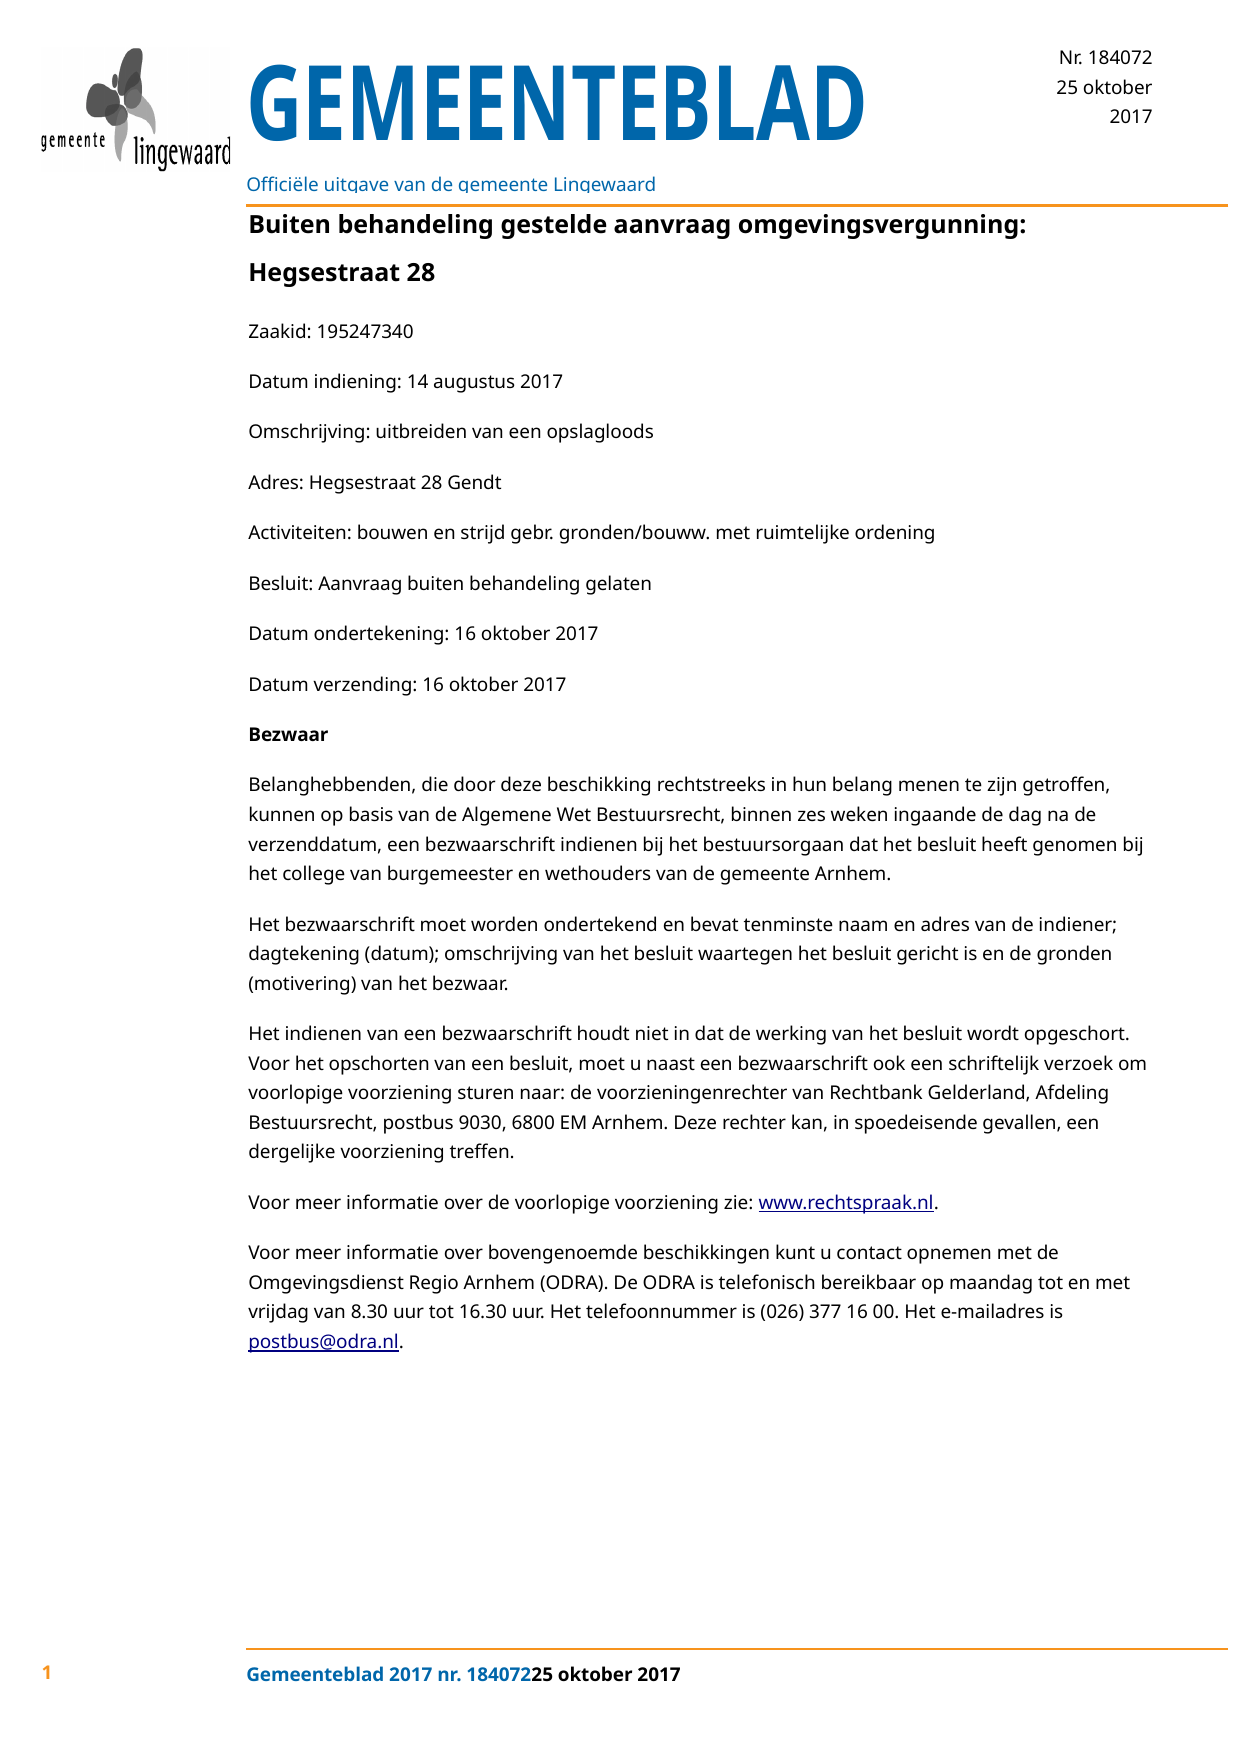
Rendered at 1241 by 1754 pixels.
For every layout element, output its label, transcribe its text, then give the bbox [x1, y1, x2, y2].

text Besluit: Aanvraag buiten behandeling gelaten [248, 570, 1152, 596]
text Omschrijving: uitbreiden van een opslagloods [248, 419, 1152, 444]
text Voor meer informatie over bovengenoemde beschikkingen kunt u contact opnemen met de Omgevingsdienst Regio Arnhem (ODRA). De ODRA is telefonisch bereikbaar op maandag tot en met vrijdag van 8.30 uur tot 16.30 uur. Het telefoonnummer is (026) 377 16 00. Het e-mailadres is postbus@odra.nl. [248, 1239, 1152, 1354]
text Belanghebbenden, die door deze beschikking rechtstreeks in hun belang menen te zijn getroffen, kunnen op basis van de Algemene Wet Bestuursrecht, binnen zes weken ingaande de dag na de verzenddatum, een bezwaarschrift indienen bij het bestuursorgaan dat het besluit heeft genomen bij het college van burgemeester en wethouders van de gemeente Arnhem. [248, 772, 1152, 886]
text Bezwaar [248, 721, 1152, 747]
text Zaakid: 195247340 [248, 318, 1152, 344]
text Datum verzending: 16 oktober 2017 [248, 671, 1152, 697]
text Buiten behandeling gestelde aanvraag omgevingsvergunning: Hegsestraat 28 [248, 207, 1152, 288]
text Activiteiten: bouwen en strijd gebr. gronden/bouww. met ruimtelijke ordening [248, 519, 1152, 545]
text Adres: Hegsestraat 28 Gendt [248, 469, 1152, 495]
picture [41, 47, 231, 172]
text Voor meer informatie over de voorlopige voorziening zie: www.rechtspraak.nl. [248, 1189, 1152, 1215]
text Datum indiening: 14 augustus 2017 [248, 368, 1152, 394]
text Het bezwaarschrift moet worden ondertekend en bevat tenminste naam en adres van de indiener; dagtekening (datum); omschrijving van het besluit waartegen het besluit gericht is en de gronden (motivering) van het bezwaar. [248, 911, 1152, 996]
text Het indienen van een bezwaarschrift houdt niet in dat de werking van het besluit wordt opgeschort. Voor het opschorten van een besluit, moet u naast een bezwaarschrift ook een schriftelijk verzoek om voorlopige voorziening sturen naar: de voorzieningenrechter van Rechtbank Gelderland, Afdeling Bestuursrecht, postbus 9030, 6800 EM Arnhem. Deze rechter kan, in spoedeisende gevallen, een dergelijke voorziening treffen. [248, 1020, 1152, 1164]
text Datum ondertekening: 16 oktober 2017 [248, 620, 1152, 646]
